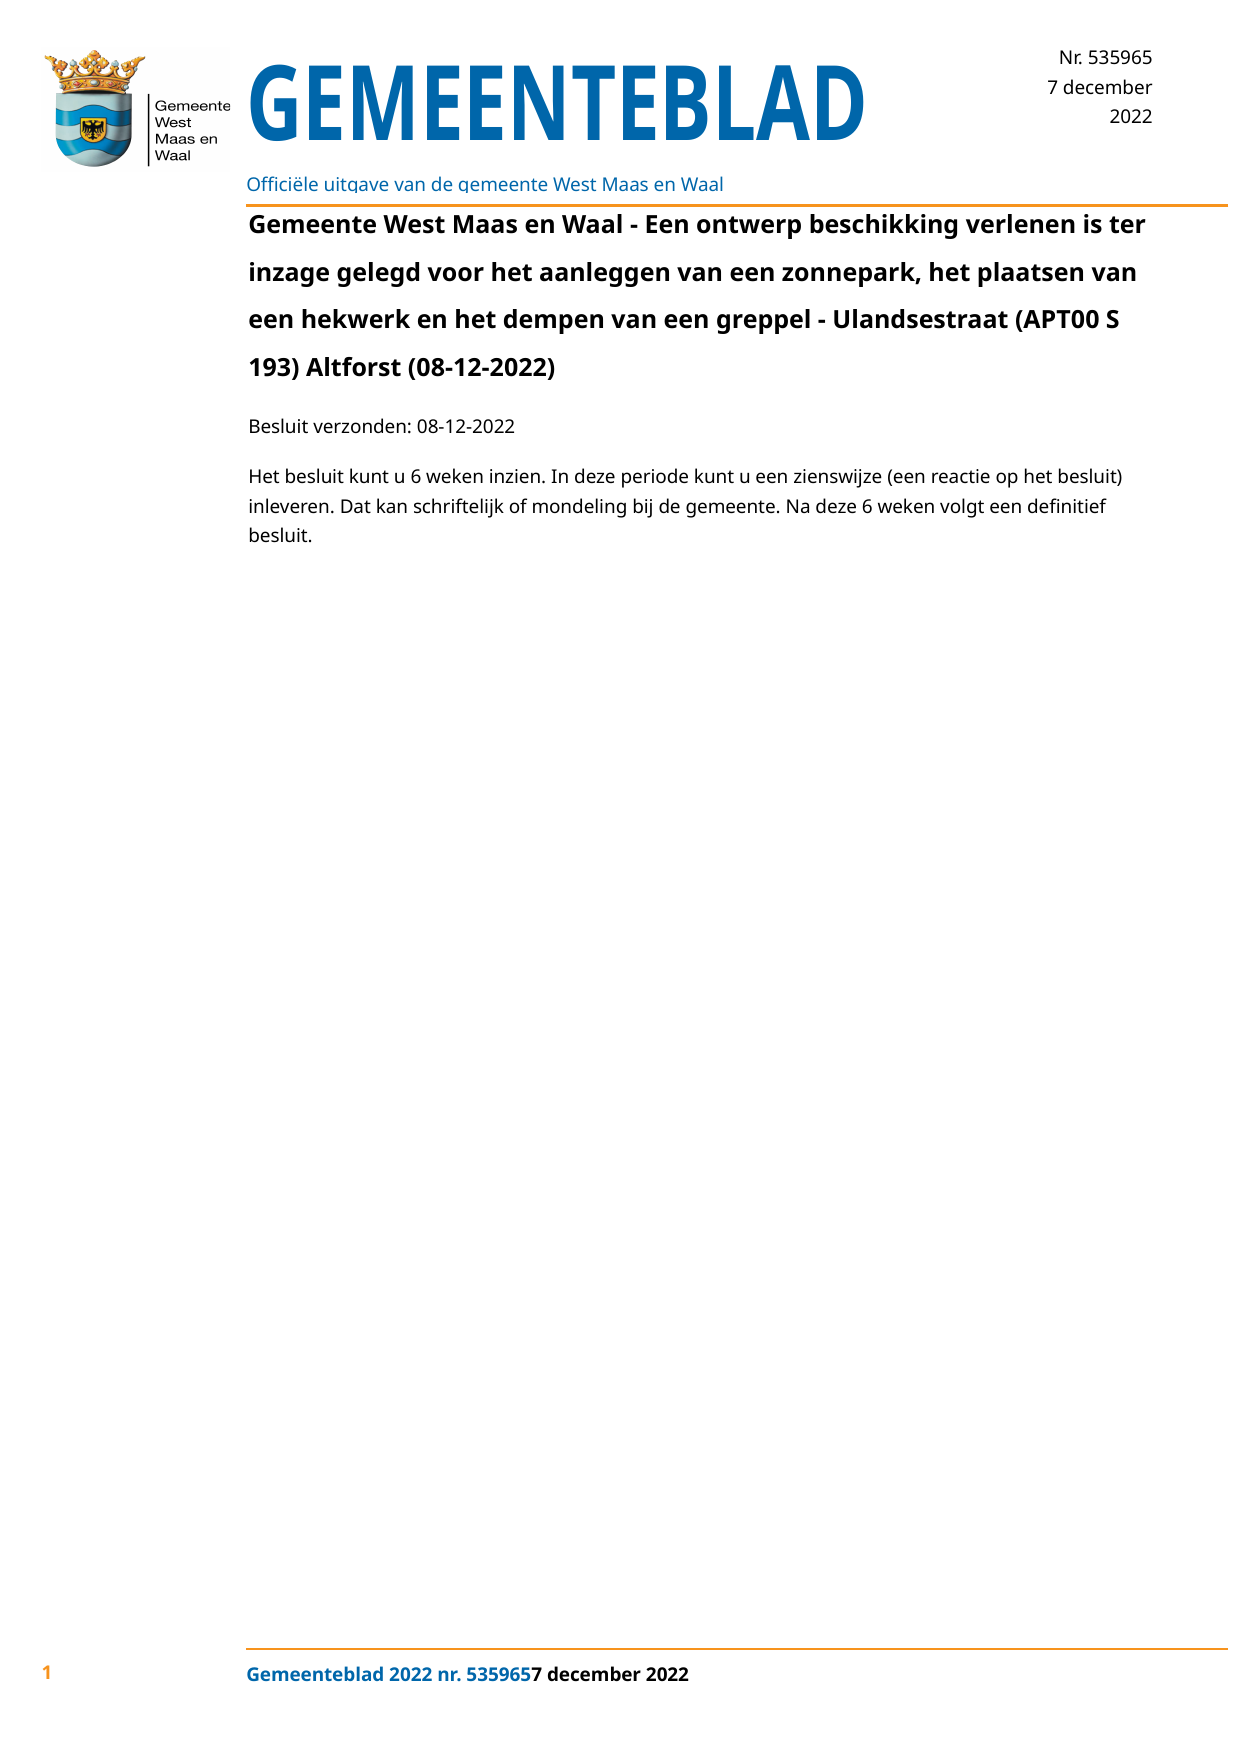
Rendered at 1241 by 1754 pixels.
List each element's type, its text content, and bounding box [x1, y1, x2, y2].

text Gemeente West Maas en Waal - Een ontwerp beschikking verlenen is ter inzage gelegd voor het aanleggen van een zonnepark, het plaatsen van een hekwerk en het dempen van een greppel - Ulandsestraat (APT00 S 193) Altforst (08-12-2022) [248, 207, 1152, 384]
text Besluit verzonden: 08-12-2022 [248, 413, 1152, 439]
text Het besluit kunt u 6 weken inzien. In deze periode kunt u een zienswijze (een reactie op het besluit) inleveren. Dat kan schriftelijk of mondeling bij de gemeente. Na deze 6 weken volgt een definitief besluit. [248, 463, 1152, 548]
picture [41, 47, 231, 172]
